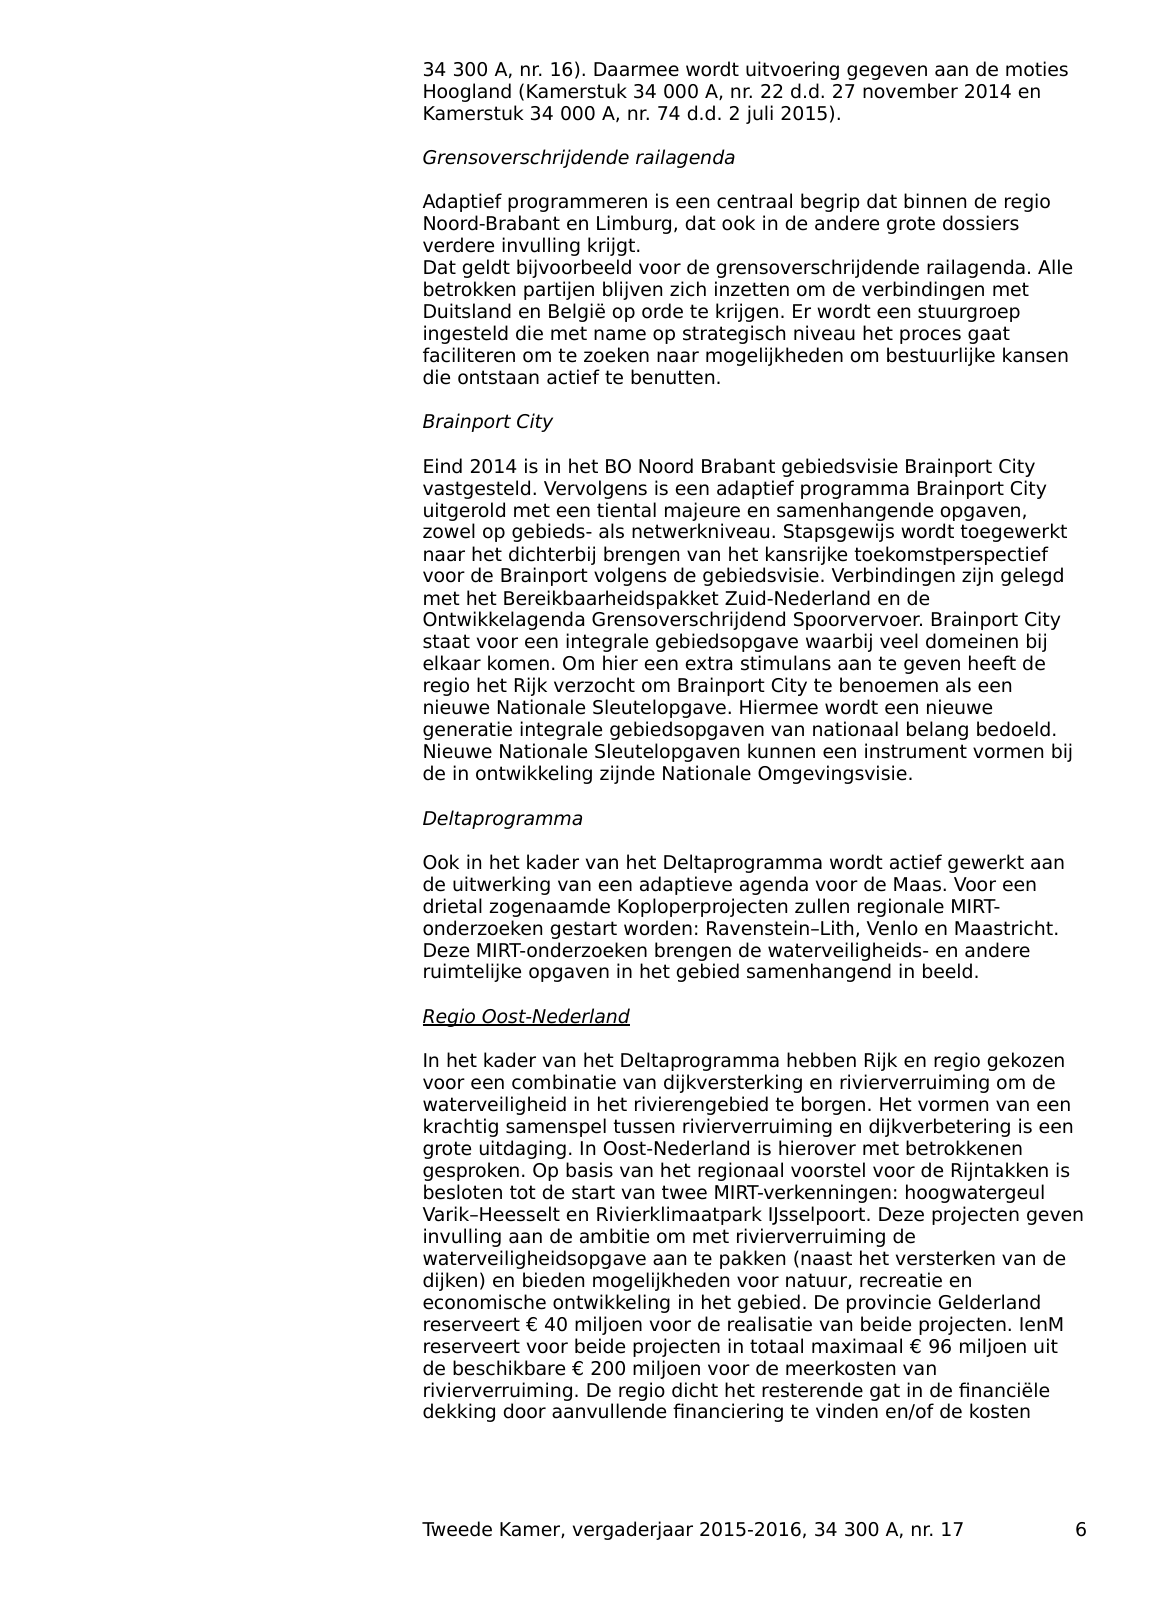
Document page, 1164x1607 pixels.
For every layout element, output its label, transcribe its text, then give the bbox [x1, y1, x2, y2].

subtitle Brainport City [422, 411, 1087, 433]
subtitle Deltaprogramma [422, 807, 1087, 829]
subtitle Grensoverschrijdende railagenda [422, 147, 1087, 169]
text Ook in het kader van het Deltaprogramma wordt actief gewerkt aan de uitwerking van een adaptieve agenda voor de Maas. Voor een drietal zogenaamde Koploperprojecten zullen regionale MIRT-onderzoeken gestart worden: Ravenstein–Lith, Venlo en Maastricht. Deze MIRT-onderzoeken brengen de waterveiligheids- en andere ruimtelijke opgaven in het gebied samenhangend in beeld. [422, 852, 1087, 983]
text 34 300 A, nr. 16). Daarmee wordt uitvoering gegeven aan de moties Hoogland (Kamerstuk 34 000 A, nr. 22 d.d. 27 november 2014 en Kamerstuk 34 000 A, nr. 74 d.d. 2 juli 2015). [422, 59, 1087, 125]
text Adaptief programmeren is een centraal begrip dat binnen de regio Noord-Brabant en Limburg, dat ook in de andere grote dossiers verdere invulling krijgt. [422, 191, 1087, 257]
text In het kader van het Deltaprogramma hebben Rijk en regio gekozen voor een combinatie van dijkversterking en rivierverruiming om de waterveiligheid in het rivierengebied te borgen. Het vormen van een krachtig samenspel tussen rivierverruiming en dijkverbetering is een grote uitdaging. In Oost-Nederland is hierover met betrokkenen gesproken. Op basis van het regionaal voorstel voor de Rijntakken is besloten tot de start van twee MIRT-verkenningen: hoogwatergeul Varik–Heesselt en Rivierklimaatpark IJsselpoort. Deze projecten geven invulling aan de ambitie om met rivierverruiming de waterveiligheidsopgave aan te pakken (naast het versterken van de dijken) en bieden mogelijkheden voor natuur, recreatie en economische ontwikkeling in het gebied. De provincie Gelderland reserveert € 40 miljoen voor de realisatie van beide projecten. IenM reserveert voor beide projecten in totaal maximaal € 96 miljoen uit de beschikbare € 200 miljoen voor de meerkosten van rivierverruiming. De regio dicht het resterende gat in de financiële dekking door aanvullende financiering te vinden en/of de kosten [422, 1050, 1087, 1423]
subtitle Regio Oost-Nederland [422, 1006, 1087, 1028]
text Eind 2014 is in het BO Noord Brabant gebiedsvisie Brainport City vastgesteld. Vervolgens is een adaptief programma Brainport City uitgerold met een tiental majeure en samenhangende opgaven, zowel op gebieds- als netwerkniveau. Stapsgewijs wordt toegewerkt naar het dichterbij brengen van het kansrijke toekomstperspectief voor de Brainport volgens de gebiedsvisie. Verbindingen zijn gelegd met het Bereikbaarheidspakket Zuid-Nederland en de Ontwikkelagenda Grensoverschrijdend Spoorvervoer. Brainport City staat voor een integrale gebiedsopgave waarbij veel domeinen bij elkaar komen. Om hier een extra stimulans aan te geven heeft de regio het Rijk verzocht om Brainport City te benoemen als een nieuwe Nationale Sleutelopgave. Hiermee wordt een nieuwe generatie integrale gebiedsopgaven van nationaal belang bedoeld. Nieuwe Nationale Sleutelopgaven kunnen een instrument vormen bij de in ontwikkeling zijnde Nationale Omgevingsvisie. [422, 456, 1087, 785]
text Dat geldt bijvoorbeeld voor de grensoverschrijdende railagenda. Alle betrokken partijen blijven zich inzetten om de verbindingen met Duitsland en België op orde te krijgen. Er wordt een stuurgroep ingesteld die met name op strategisch niveau het proces gaat faciliteren om te zoeken naar mogelijkheden om bestuurlijke kansen die ontstaan actief te benutten. [422, 257, 1087, 389]
